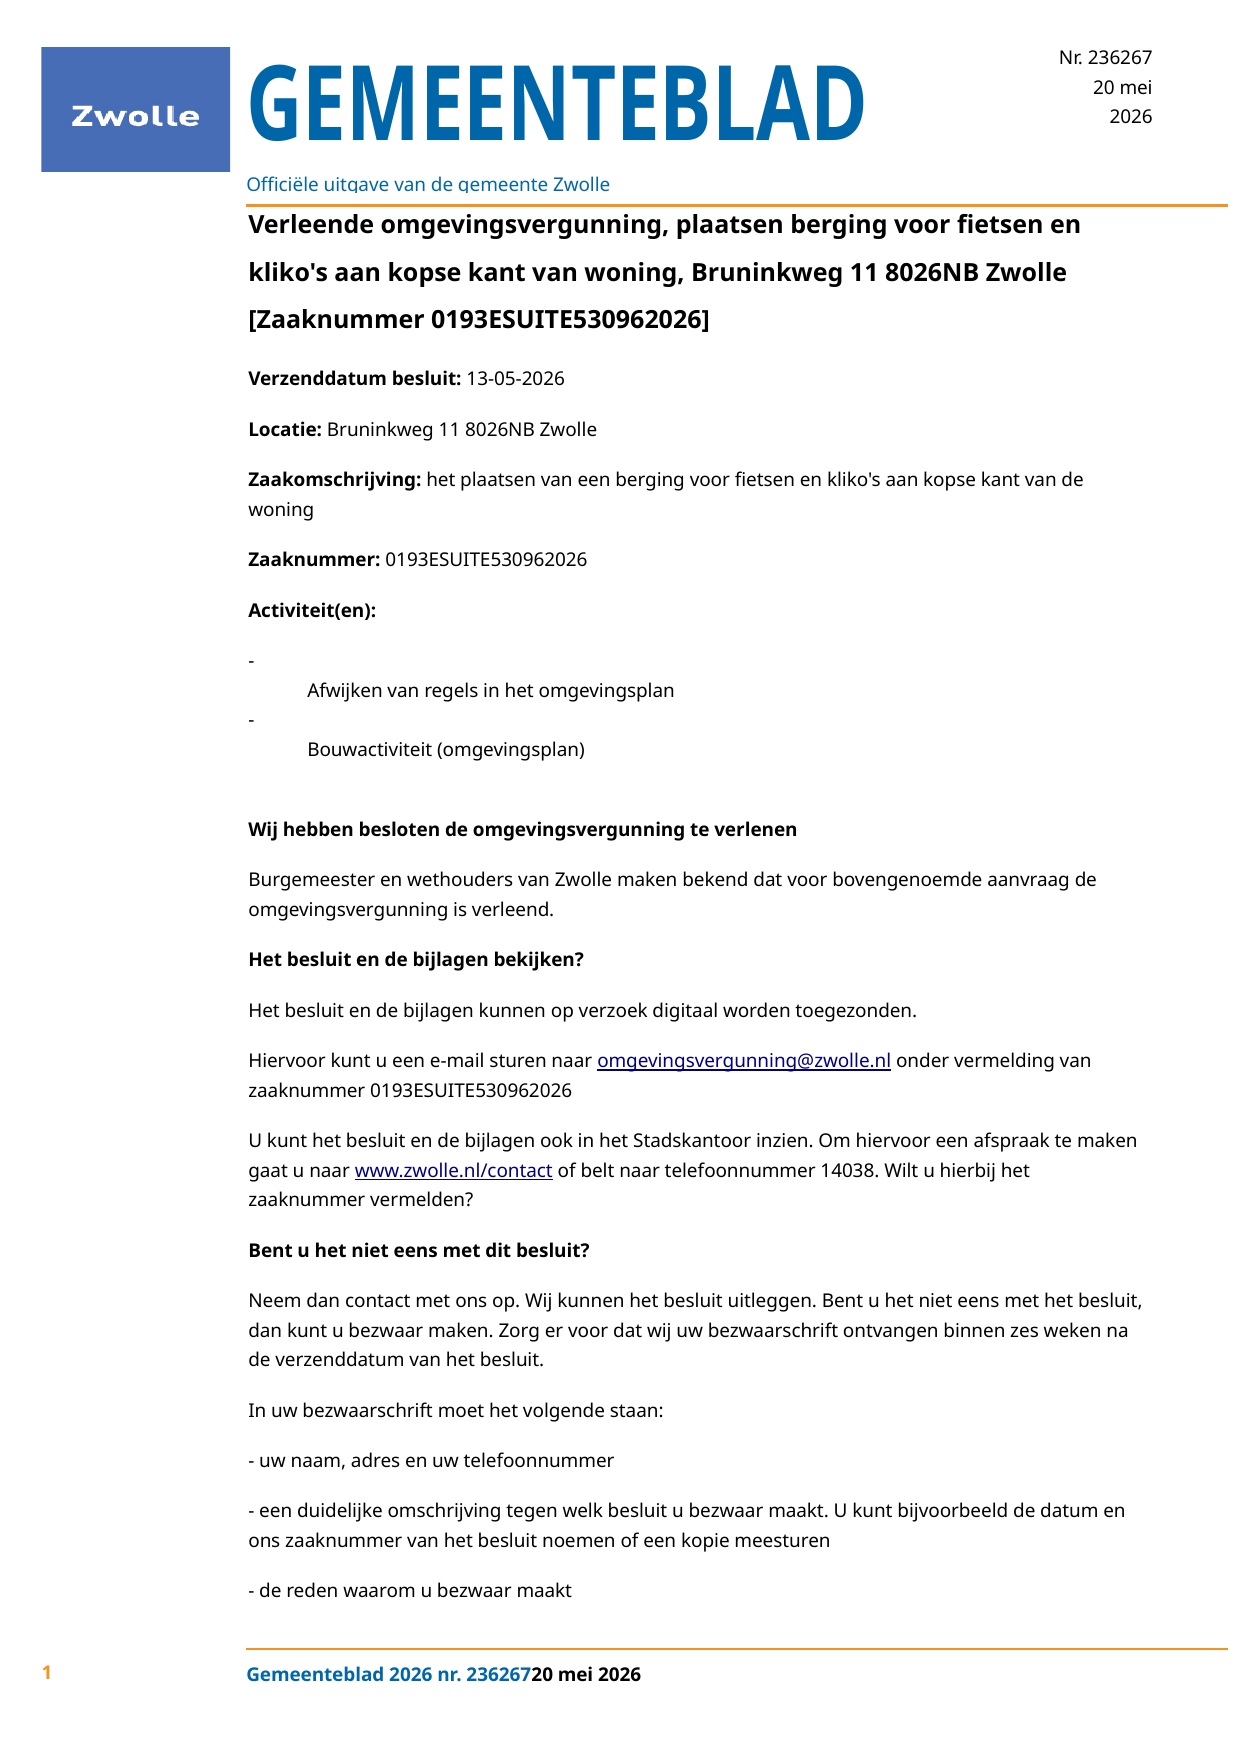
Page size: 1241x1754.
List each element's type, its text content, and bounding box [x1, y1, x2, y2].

text Verzenddatum besluit: 13-05-2026 [248, 366, 1152, 391]
text Wij hebben besloten de omgevingsvergunning te verlenen [248, 816, 1152, 842]
text Verleende omgevingsvergunning, plaatsen berging voor fietsen en kliko's aan kopse kant van woning, Bruninkweg 11 8026NB Zwolle [Zaaknummer 0193ESUITE530962026] [248, 207, 1152, 336]
picture [41, 47, 231, 172]
text Zaakomschrijving: het plaatsen van een berging voor fietsen en kliko's aan kopse kant van de woning [248, 466, 1152, 522]
text Locatie: Bruninkweg 11 8026NB Zwolle [248, 416, 1152, 442]
text Burgemeester en wethouders van Zwolle maken bekend dat voor bovengenoemde aanvraag de omgevingsvergunning is verleend. [248, 866, 1152, 922]
text Bent u het niet eens met dit besluit? [248, 1237, 1152, 1262]
text Hiervoor kunt u een e-mail sturen naar omgevingsvergunning@zwolle.nl onder vermelding van zaaknummer 0193ESUITE530962026 [248, 1047, 1152, 1102]
text - de reden waarom u bezwaar maakt [248, 1578, 1152, 1603]
list Afwijken van regels in het omgevingsplan [248, 677, 1152, 702]
text Neem dan contact met ons op. Wij kunnen het besluit uitleggen. Bent u het niet eens met het besluit, dan kunt u bezwaar maken. Zorg er voor dat wij uw bezwaarschrift ontvangen binnen zes weken na de verzenddatum van het besluit. [248, 1287, 1152, 1372]
text - uw naam, adres en uw telefoonnummer [248, 1447, 1152, 1473]
text U kunt het besluit en de bijlagen ook in het Stadskantoor inzien. Om hiervoor een afspraak te maken gaat u naar www.zwolle.nl/contact of belt naar telefoonnummer 14038. Wilt u hierbij het zaaknummer vermelden? [248, 1127, 1152, 1212]
text Zaaknummer: 0193ESUITE530962026 [248, 546, 1152, 572]
text - een duidelijke omschrijving tegen welk besluit u bezwaar maakt. U kunt bijvoorbeeld de datum en ons zaaknummer van het besluit noemen of een kopie meesturen [248, 1498, 1152, 1553]
text Het besluit en de bijlagen kunnen op verzoek digitaal worden toegezonden. [248, 997, 1152, 1022]
text Het besluit en de bijlagen bekijken? [248, 946, 1152, 972]
text Activiteit(en): [248, 597, 1152, 622]
text In uw bezwaarschrift moet het volgende staan: [248, 1397, 1152, 1422]
list Bouwactiviteit (omgevingsplan) [248, 736, 1152, 762]
